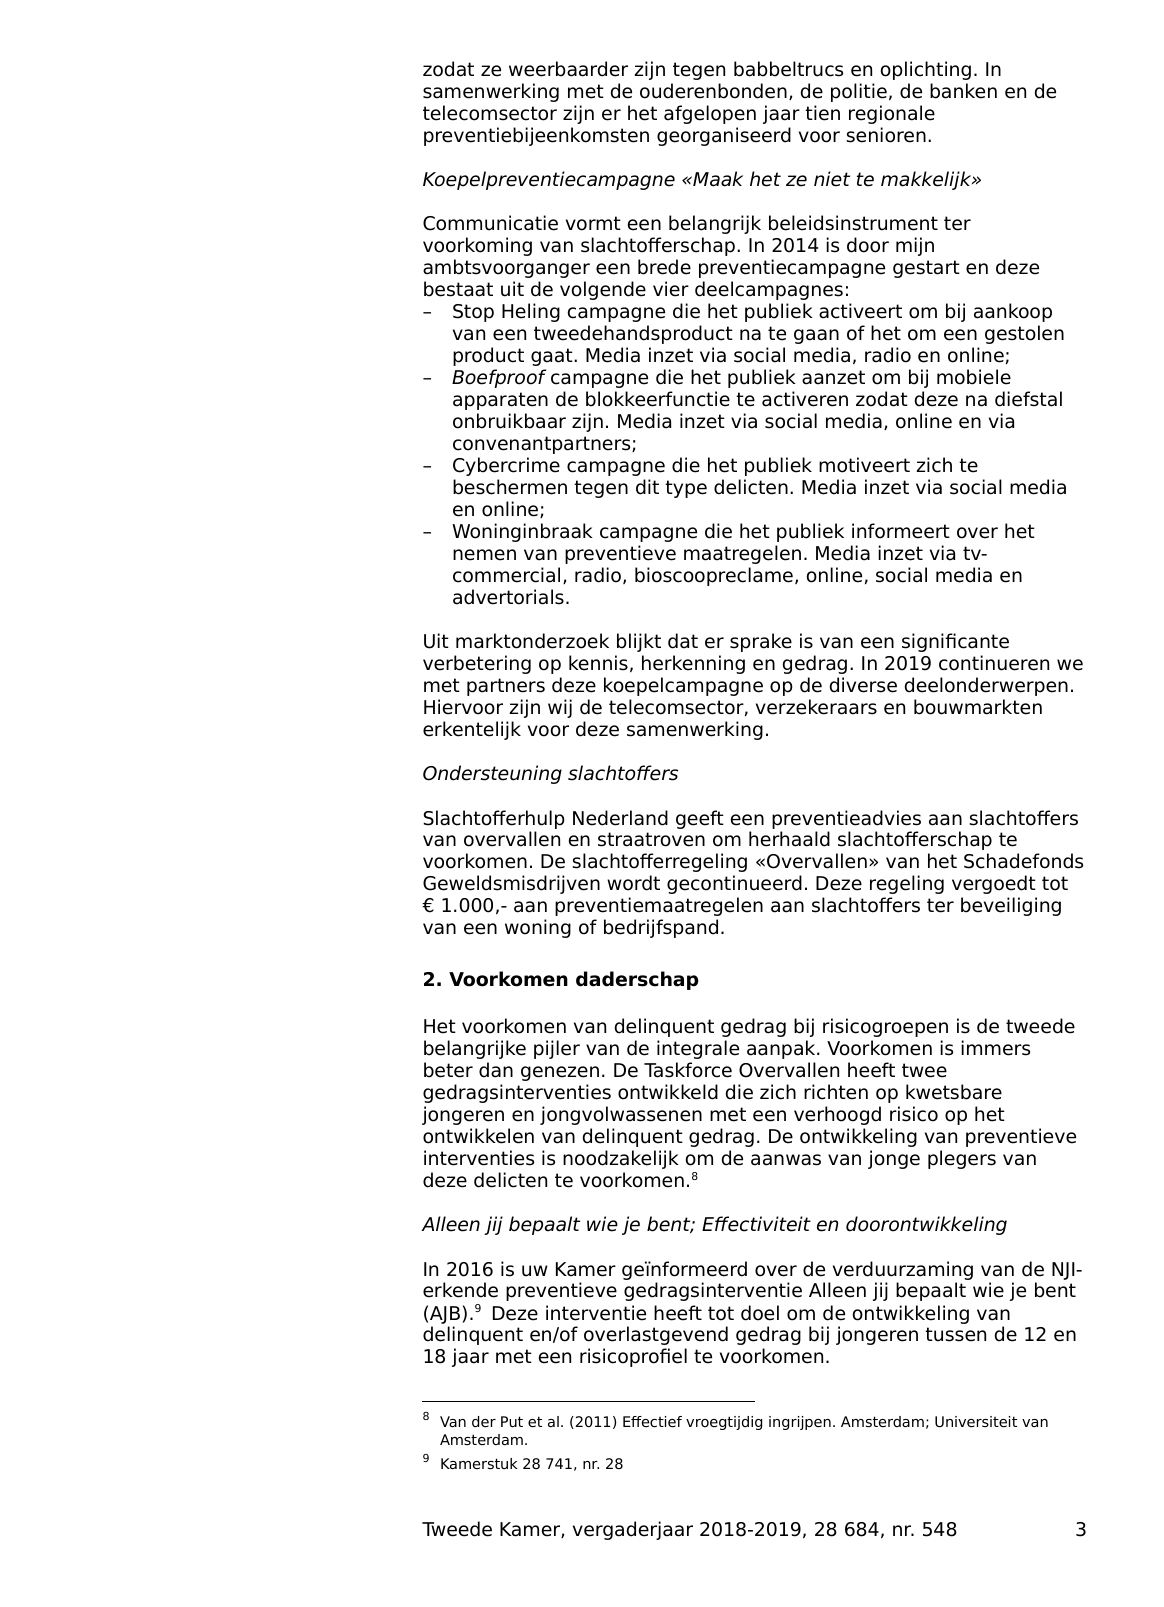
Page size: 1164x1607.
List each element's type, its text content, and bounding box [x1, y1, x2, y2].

text – Boefproof campagne die het publiek aanzet om bij mobiele apparaten de blokkeerfunctie te activeren zodat deze na diefstal onbruikbaar zijn. Media inzet via social media, online en via convenantpartners; [422, 367, 1087, 455]
text Uit marktonderzoek blijkt dat er sprake is van een significante verbetering op kennis, herkenning en gedrag. In 2019 continueren we met partners deze koepelcampagne op de diverse deelonderwerpen. Hiervoor zijn wij de telecomsector, verzekeraars en bouwmarkten erkentelijk voor deze samenwerking. [422, 631, 1087, 741]
subtitle 2. Voorkomen daderschap [422, 969, 1087, 991]
text Van der Put et al. (2011) Effectief vroegtijdig ingrijpen. Amsterdam; Universiteit van Amsterdam. [422, 1410, 1087, 1449]
text – Woninginbraak campagne die het publiek informeert over het nemen van preventieve maatregelen. Media inzet via tv-commercial, radio, bioscoopreclame, online, social media en advertorials. [422, 521, 1087, 609]
text zodat ze weerbaarder zijn tegen babbeltrucs en oplichting. In samenwerking met de ouderenbonden, de politie, de banken en de telecomsector zijn er het afgelopen jaar tien regionale preventiebijeenkomsten georganiseerd voor senioren. [422, 59, 1087, 147]
subtitle Alleen jij bepaalt wie je bent; Effectiviteit en doorontwikkeling [422, 1214, 1087, 1236]
subtitle Koepelpreventiecampagne «Maak het ze niet te makkelijk» [422, 169, 1087, 191]
text – Cybercrime campagne die het publiek motiveert zich te beschermen tegen dit type delicten. Media inzet via social media en online; [422, 455, 1087, 521]
text Slachtofferhulp Nederland geeft een preventieadvies aan slachtoffers van overvallen en straatroven om herhaald slachtofferschap te voorkomen. De slachtofferregeling «Overvallen» van het Schadefonds Geweldsmisdrijven wordt gecontinueerd. Deze regeling vergoedt tot € 1.000,- aan preventiemaatregelen aan slachtoffers ter beveiliging van een woning of bedrijfspand. [422, 807, 1087, 939]
text Communicatie vormt een belangrijk beleidsinstrument ter voorkoming van slachtofferschap. In 2014 is door mijn ambtsvoorganger een brede preventiecampagne gestart en deze bestaat uit de volgende vier deelcampagnes: [422, 213, 1087, 301]
subtitle Ondersteuning slachtoffers [422, 763, 1087, 785]
text Het voorkomen van delinquent gedrag bij risicogroepen is de tweede belangrijke pijler van de integrale aanpak. Voorkomen is immers beter dan genezen. De Taskforce Overvallen heeft twee gedragsinterventies ontwikkeld die zich richten op kwetsbare jongeren en jongvolwassenen met een verhoogd risico op het ontwikkelen van delinquent gedrag. De ontwikkeling van preventieve interventies is noodzakelijk om de aanwas van jonge plegers van deze delicten te voorkomen. [422, 1016, 1087, 1192]
text Kamerstuk 28 741, nr. 28 [422, 1452, 1087, 1474]
text – Stop Heling campagne die het publiek activeert om bij aankoop van een tweedehandsproduct na te gaan of het om een gestolen product gaat. Media inzet via social media, radio en online; [422, 301, 1087, 367]
text In 2016 is uw Kamer geïnformeerd over de verduurzaming van de NJI-erkende preventieve gedragsinterventie Alleen jij bepaalt wie je bent (AJB). Deze interventie heeft tot doel om de ontwikkeling van delinquent en/of overlastgevend gedrag bij jongeren tussen de 12 en 18 jaar met een risicoprofiel te voorkomen. [422, 1258, 1087, 1368]
